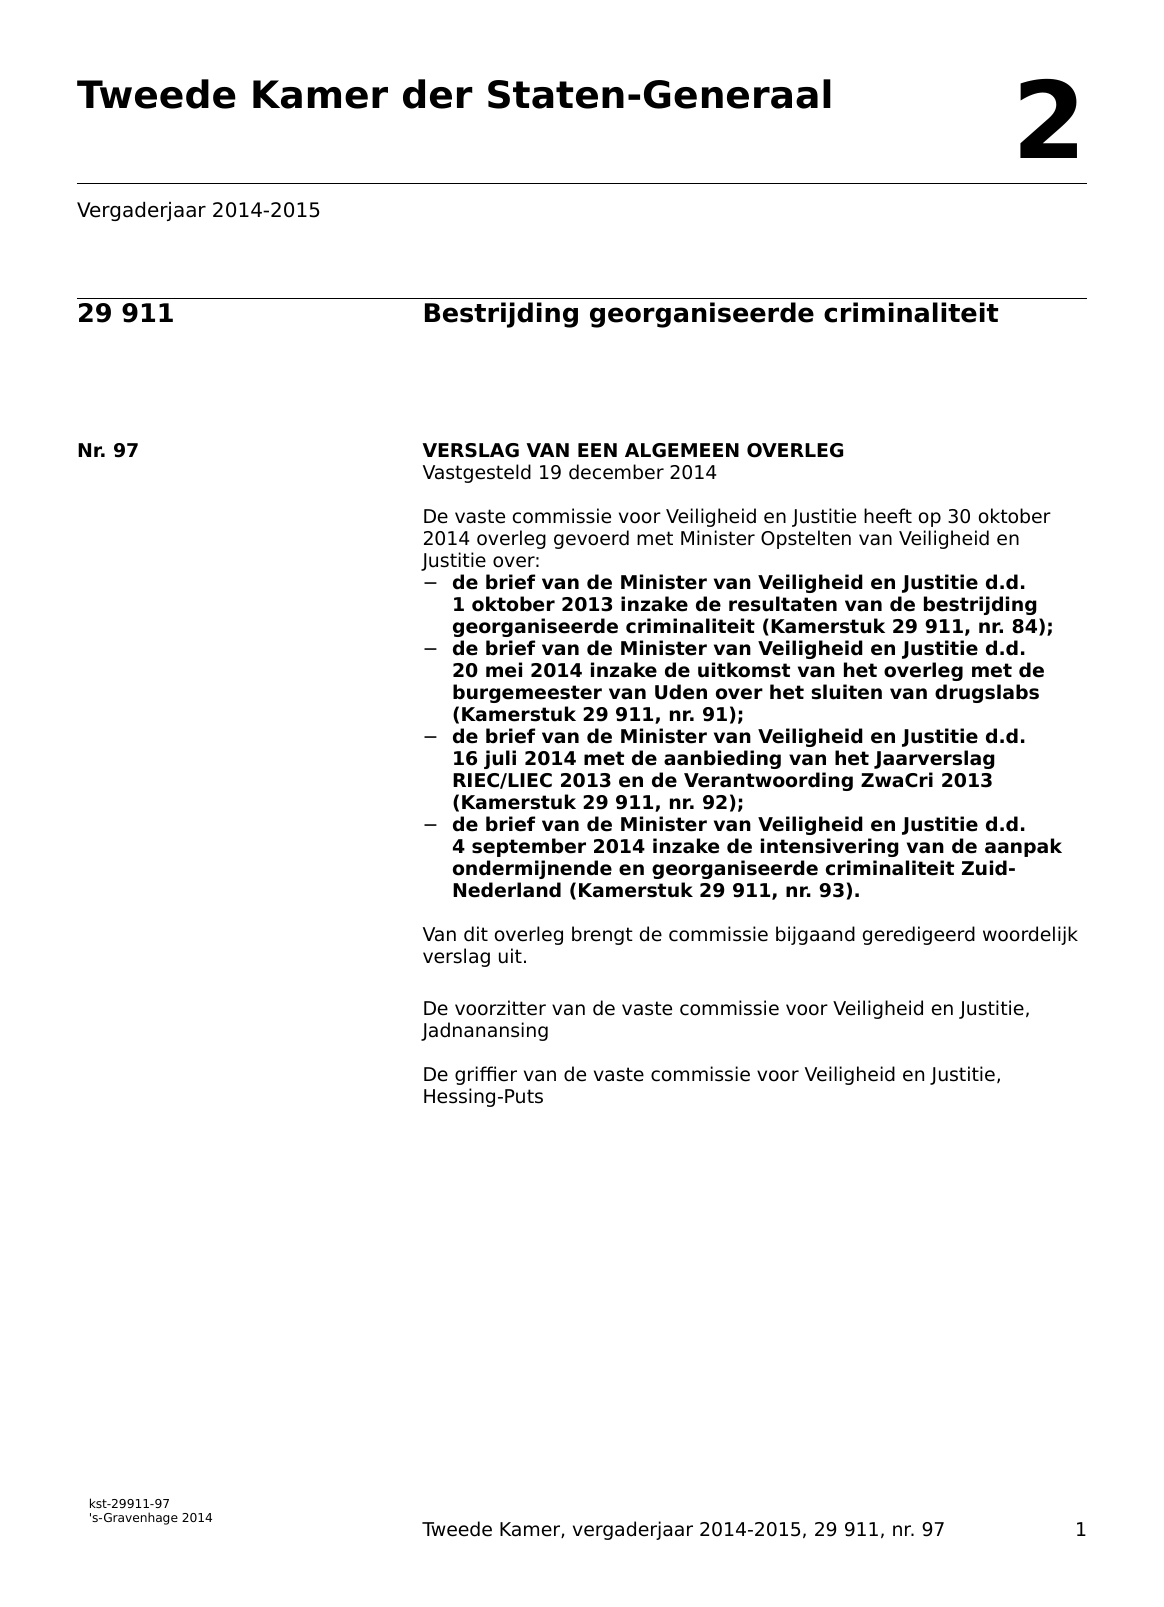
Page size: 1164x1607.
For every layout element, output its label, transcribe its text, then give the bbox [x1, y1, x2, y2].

text 's-Gravenhage 2014 [88, 1511, 323, 1525]
text De voorzitter van de vaste commissie voor Veiligheid en Justitie, Jadnanansing [422, 998, 1087, 1042]
text − de brief van de Minister van Veiligheid en Justitie d.d. 1 oktober 2013 inzake de resultaten van de bestrijding georganiseerde criminaliteit (Kamerstuk 29 911, nr. 84); [422, 572, 1087, 638]
text − de brief van de Minister van Veiligheid en Justitie d.d. 20 mei 2014 inzake de uitkomst van het overleg met de burgemeester van Uden over het sluiten van drugslabs (Kamerstuk 29 911, nr. 91); [422, 638, 1087, 726]
text kst-29911-97 [88, 1497, 323, 1511]
text De griffier van de vaste commissie voor Veiligheid en Justitie, Hessing-Puts [422, 1064, 1087, 1108]
text De vaste commissie voor Veiligheid en Justitie heeft op 30 oktober 2014 overleg gevoerd met Minister Opstelten van Veiligheid en Justitie over: [422, 506, 1087, 572]
table_header Tweede Kamer der Staten-Generaal [77, 59, 886, 183]
text Vastgesteld 19 december 2014 [422, 462, 1087, 484]
table_cell Vergaderjaar 2014-2015 [77, 184, 1087, 298]
table_header 2 [886, 59, 1087, 183]
text Van dit overleg brengt de commissie bijgaand geredigeerd woordelijk verslag uit. [422, 924, 1087, 968]
text − de brief van de Minister van Veiligheid en Justitie d.d. 16 juli 2014 met de aanbieding van het Jaarverslag RIEC/LIEC 2013 en de Verantwoording ZwaCri 2013 (Kamerstuk 29 911, nr. 92); [422, 726, 1087, 813]
subtitle Nr. 97 VERSLAG VAN EEN ALGEMEEN OVERLEG [77, 440, 1087, 462]
subtitle 29 911 Bestrijding georganiseerde criminaliteit [77, 299, 1087, 329]
text − de brief van de Minister van Veiligheid en Justitie d.d. 4 september 2014 inzake de intensivering van de aanpak ondermijnende en georganiseerde criminaliteit Zuid-Nederland (Kamerstuk 29 911, nr. 93). [422, 813, 1087, 901]
